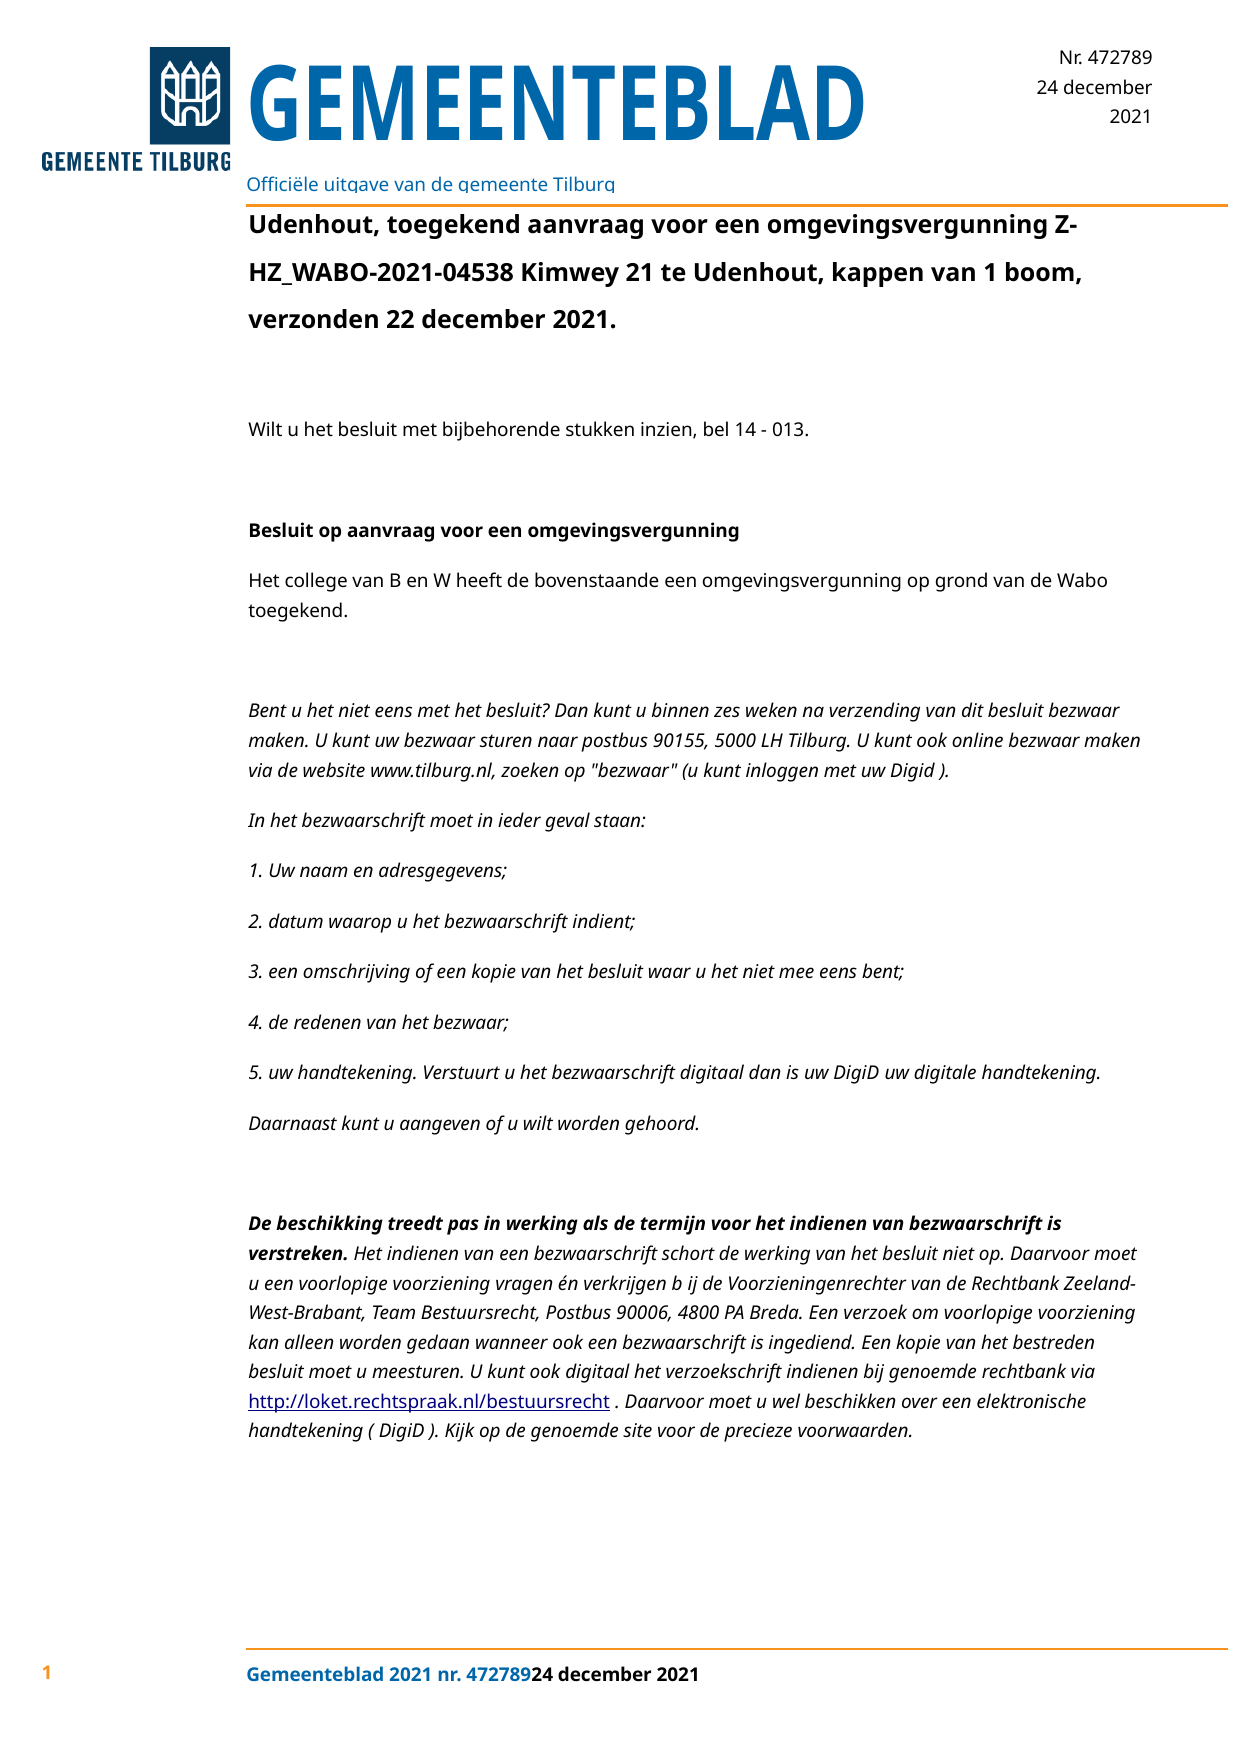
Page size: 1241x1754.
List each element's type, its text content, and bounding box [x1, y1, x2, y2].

text 1. Uw naam en adresgegevens; [248, 858, 1152, 883]
text 4. de redenen van het bezwaar; [248, 1009, 1152, 1034]
text Wilt u het besluit met bijbehorende stukken inzien, bel 14 - 013. [248, 416, 1152, 442]
text Besluit op aanvraag voor een omgevingsvergunning [248, 517, 1152, 542]
text 5. uw handtekening. Verstuurt u het bezwaarschrift digitaal dan is uw DigiD uw digitale handtekening. [248, 1059, 1152, 1085]
text Bent u het niet eens met het besluit? Dan kunt u binnen zes weken na verzending van dit besluit bezwaar maken. U kunt uw bezwaar sturen naar postbus 90155, 5000 LH Tilburg. U kunt ook online bezwaar maken via de website www.tilburg.nl, zoeken op "bezwaar" (u kunt inloggen met uw Digid ). [248, 698, 1152, 782]
picture [41, 47, 231, 172]
text 2. datum waarop u het bezwaarschrift indient; [248, 908, 1152, 934]
text Het college van B en W heeft de bovenstaande een omgevingsvergunning op grond van de Wabo toegekend. [248, 567, 1152, 622]
text Daarnaast kunt u aangeven of u wilt worden gehoord. [248, 1110, 1152, 1135]
text Udenhout, toegekend aanvraag voor een omgevingsvergunning Z-HZ_WABO-2021-04538 Kimwey 21 te Udenhout, kappen van 1 boom, verzonden 22 december 2021. [248, 207, 1152, 336]
text In het bezwaarschrift moet in ieder geval staan: [248, 807, 1152, 833]
text De beschikking treedt pas in werking als de termijn voor het indienen van bezwaarschrift is verstreken. Het indienen van een bezwaarschrift schort de werking van het besluit niet op. Daarvoor moet u een voorlopige voorziening vragen én verkrijgen b ij de Voorzieningenrechter van de Rechtbank Zeeland-West-Brabant, Team Bestuursrecht, Postbus 90006, 4800 PA Breda. Een verzoek om voorlopige voorziening kan alleen worden gedaan wanneer ook een bezwaarschrift is ingediend. Een kopie van het bestreden besluit moet u meesturen. U kunt ook digitaal het verzoekschrift indienen bij genoemde rechtbank via http://loket.rechtspraak.nl/bestuursrecht . Daarvoor moet u wel beschikken over een elektronische handtekening ( DigiD ). Kijk op de genoemde site voor de precieze voorwaarden. [248, 1211, 1152, 1443]
text 3. een omschrijving of een kopie van het besluit waar u het niet mee eens bent; [248, 958, 1152, 984]
